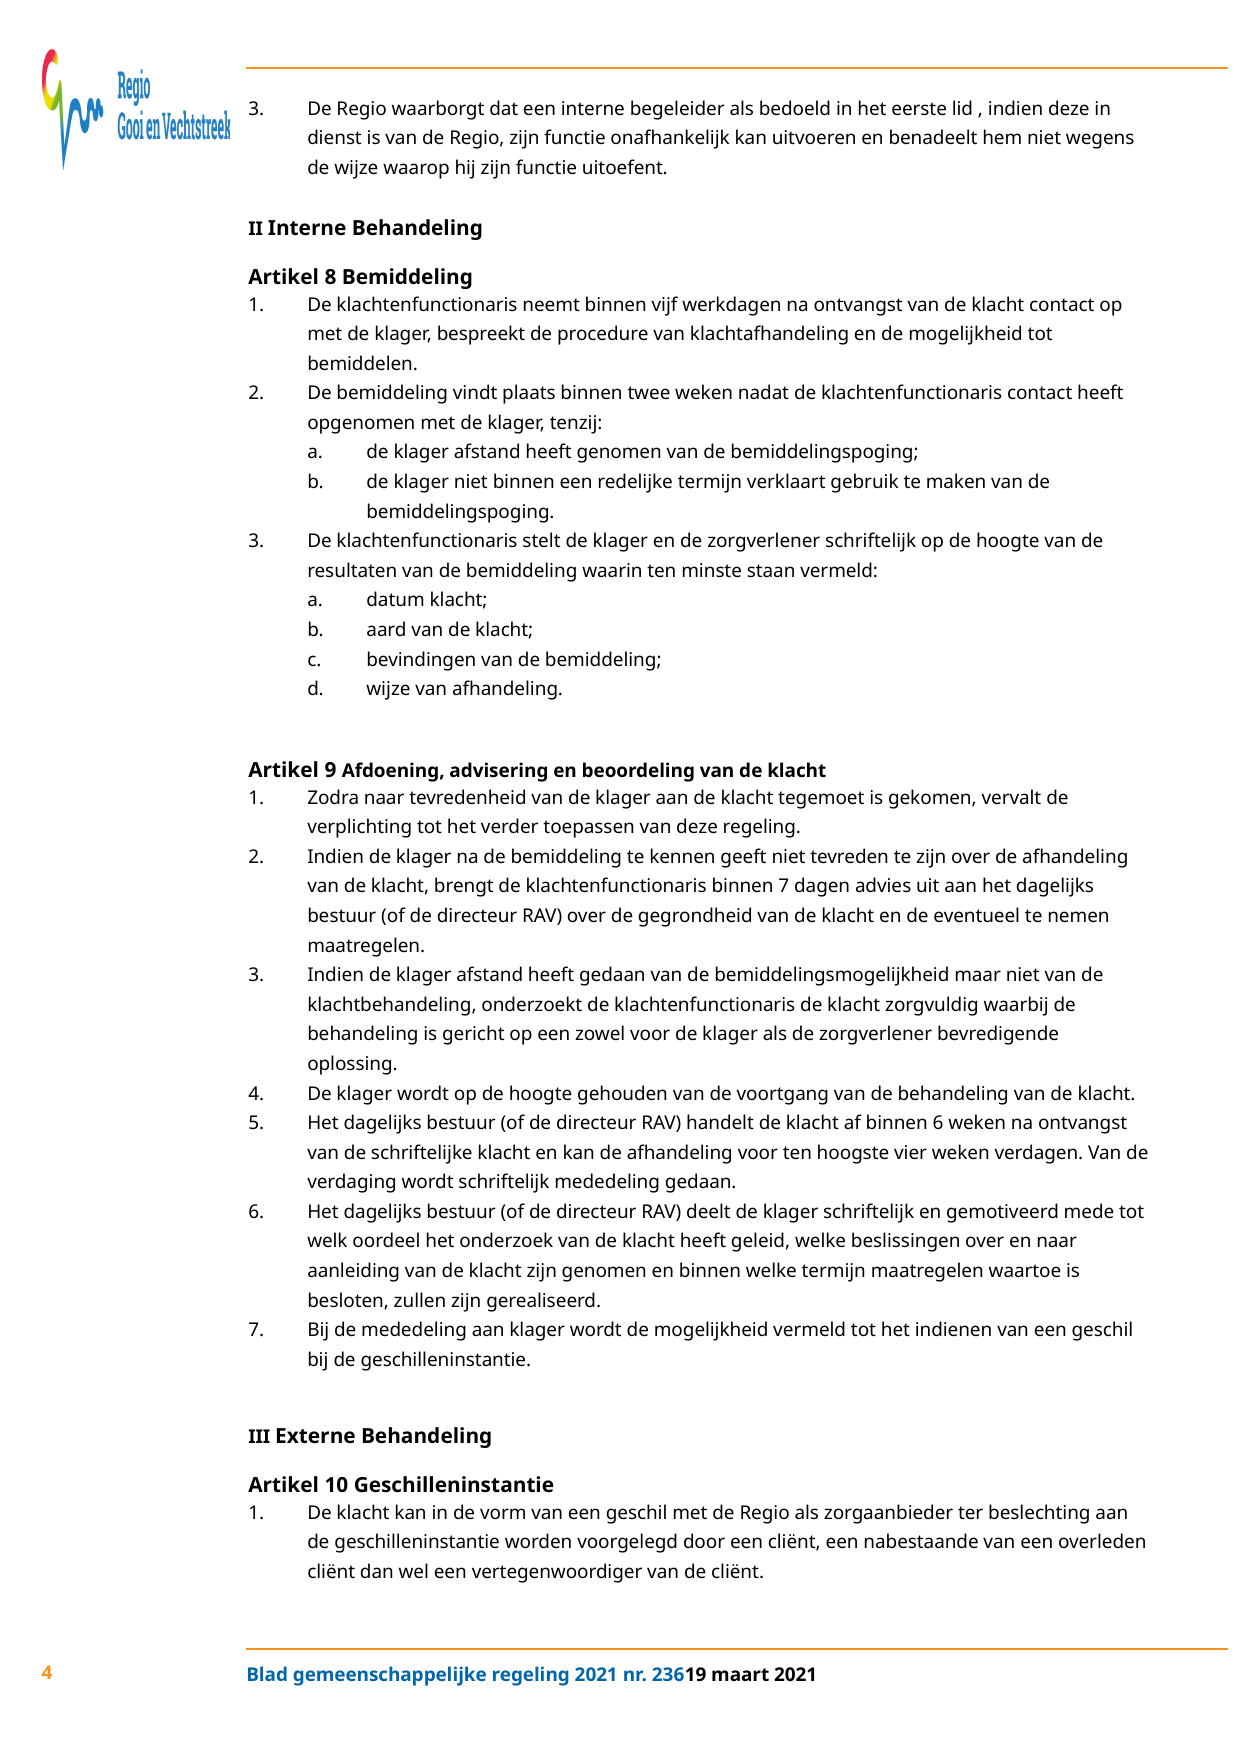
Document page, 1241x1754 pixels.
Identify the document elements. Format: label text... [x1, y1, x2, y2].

picture [41, 47, 231, 172]
list De bemiddeling vindt plaats binnen twee weken nadat de klachtenfunctionaris contact heeft opgenomen met de klager, tenzij: [248, 379, 1152, 435]
text Artikel 9 Afdoening, advisering en beoordeling van de klacht [248, 755, 1152, 784]
list datum klacht; [307, 587, 1152, 612]
list Het dagelijks bestuur (of de directeur RAV) deelt de klager schriftelijk en gemotiveerd mede tot welk oordeel het onderzoek van de klacht heeft geleid, welke beslissingen over en naar aanleiding van de klacht zijn genomen en binnen welke termijn maatregelen waartoe is besloten, zullen zijn gerealiseerd. [248, 1198, 1152, 1312]
text II Interne Behandeling [248, 213, 1152, 242]
list de klager afstand heeft genomen van de bemiddelingspoging; [307, 439, 1152, 464]
list Indien de klager na de bemiddeling te kennen geeft niet tevreden te zijn over de afhandeling van de klacht, brengt de klachtenfunctionaris binnen 7 dagen advies uit aan het dagelijks bestuur (of de directeur RAV) over de gegrondheid van de klacht en de eventueel te nemen maatregelen. [248, 843, 1152, 957]
text III Externe Behandeling [248, 1421, 1152, 1449]
list wijze van afhandeling. [307, 675, 1152, 701]
list De klager wordt op de hoogte gehouden van de voortgang van de behandeling van de klacht. [248, 1080, 1152, 1105]
list Zodra naar tevredenheid van de klager aan de klacht tegemoet is gekomen, vervalt de verplichting tot het verder toepassen van deze regeling. [248, 784, 1152, 839]
list bevindingen van de bemiddeling; [307, 646, 1152, 672]
list De Regio waarborgt dat een interne begeleider als bedoeld in het eerste lid , indien deze in dienst is van de Regio, zijn functie onafhankelijk kan uitvoeren en benadeelt hem niet wegens de wijze waarop hij zijn functie uitoefent. [248, 95, 1152, 180]
list de klager niet binnen een redelijke termijn verklaart gebruik te maken van de bemiddelingspoging. [307, 468, 1152, 524]
list De klacht kan in de vorm van een geschil met de Regio als zorgaanbieder ter beslechting aan de geschilleninstantie worden voorgelegd door een cliënt, een nabestaande van een overleden cliënt dan wel een vertegenwoordiger van de cliënt. [248, 1499, 1152, 1584]
text Artikel 8 Bemiddeling [248, 262, 1152, 291]
list Bij de mededeling aan klager wordt de mogelijkheid vermeld tot het indienen van een geschil bij de geschilleninstantie. [248, 1316, 1152, 1372]
text Artikel 10 Geschilleninstantie [248, 1470, 1152, 1499]
list De klachtenfunctionaris stelt de klager en de zorgverlener schriftelijk op de hoogte van de resultaten van de bemiddeling waarin ten minste staan vermeld: [248, 527, 1152, 583]
list De klachtenfunctionaris neemt binnen vijf werkdagen na ontvangst van de klacht contact op met de klager, bespreekt de procedure van klachtafhandeling en de mogelijkheid tot bemiddelen. [248, 291, 1152, 376]
list Het dagelijks bestuur (of de directeur RAV) handelt de klacht af binnen 6 weken na ontvangst van de schriftelijke klacht en kan de afhandeling voor ten hoogste vier weken verdagen. Van de verdaging wordt schriftelijk mededeling gedaan. [248, 1109, 1152, 1194]
list Indien de klager afstand heeft gedaan van de bemiddelingsmogelijkheid maar niet van de klachtbehandeling, onderzoekt de klachtenfunctionaris de klacht zorgvuldig waarbij de behandeling is gericht op een zowel voor de klager als de zorgverlener bevredigende oplossing. [248, 961, 1152, 1076]
list aard van de klacht; [307, 616, 1152, 642]
